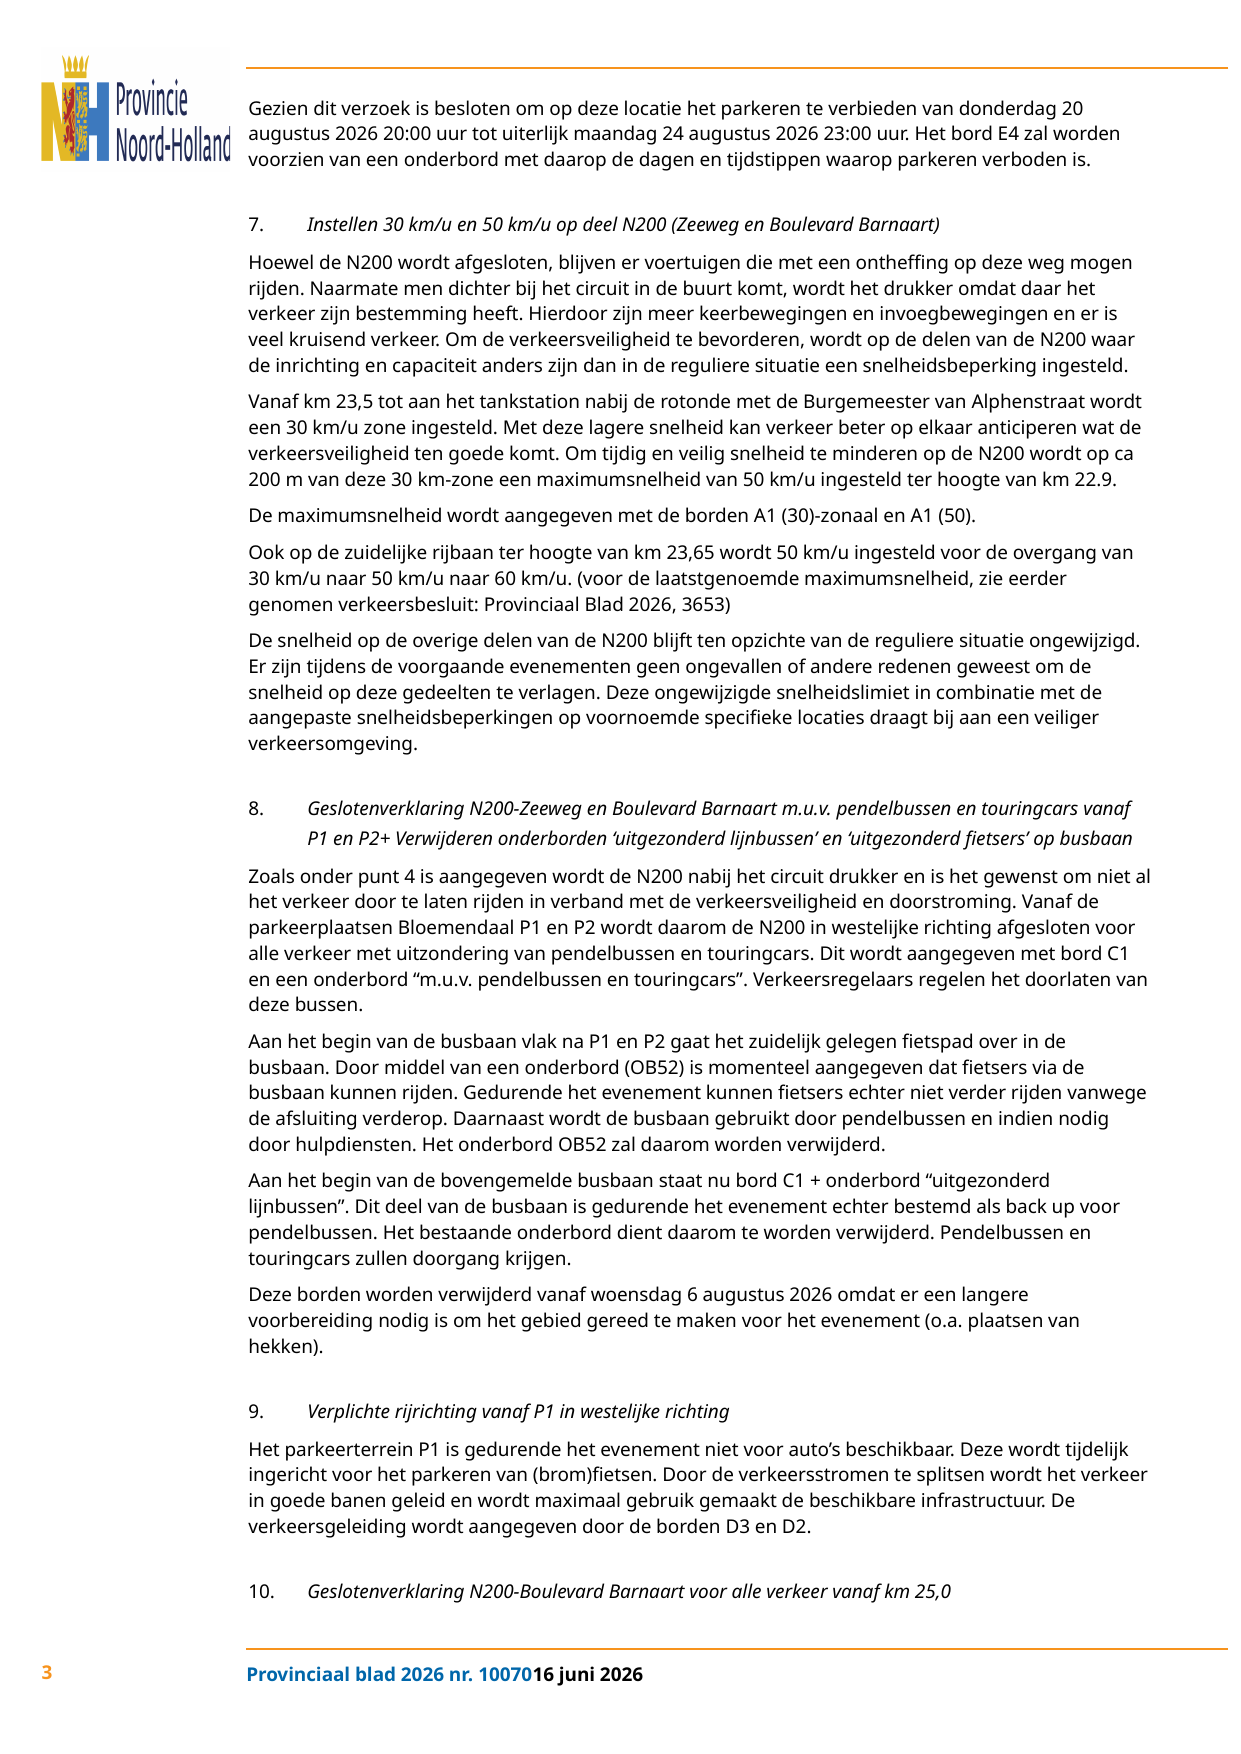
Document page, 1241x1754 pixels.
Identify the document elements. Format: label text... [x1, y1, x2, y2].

text Deze borden worden verwijderd vanaf woensdag 6 augustus 2026 omdat er een langere voorbereiding nodig is om het gebied gereed te maken voor het evenement (o.a. plaatsen van hekken). [248, 1282, 1152, 1359]
text De maximumsnelheid wordt aangegeven met de borden A1 (30)-zonaal en A1 (50). [248, 503, 1152, 528]
list Geslotenverklaring N200-Zeeweg en Boulevard Barnaart m.u.v. pendelbussen en touringcars vanaf P1 en P2+ Verwijderen onderborden ‘uitgezonderd lijnbussen’ en ‘uitgezonderd fietsers’ op busbaan [248, 795, 1152, 851]
text Gezien dit verzoek is besloten om op deze locatie het parkeren te verbieden van donderdag 20 augustus 2026 20:00 uur tot uiterlijk maandag 24 augustus 2026 23:00 uur. Het bord E4 zal worden voorzien van een onderbord met daarop de dagen en tijdstippen waarop parkeren verboden is. [248, 95, 1152, 172]
text Het parkeerterrein P1 is gedurende het evenement niet voor auto’s beschikbaar. Deze wordt tijdelijk ingericht voor het parkeren van (brom)fietsen. Door de verkeersstromen te splitsen wordt het verkeer in goede banen geleid en wordt maximaal gebruik gemaakt de beschikbare infrastructuur. De verkeersgeleiding wordt aangegeven door de borden D3 en D2. [248, 1436, 1152, 1539]
text Ook op de zuidelijke rijbaan ter hoogte van km 23,65 wordt 50 km/u ingesteld voor de overgang van 30 km/u naar 50 km/u naar 60 km/u. (voor de laatstgenoemde maximumsnelheid, zie eerder genomen verkeersbesluit: Provinciaal Blad 2026, 3653) [248, 539, 1152, 616]
list Verplichte rijrichting vanaf P1 in westelijke richting [248, 1398, 1152, 1424]
text Zoals onder punt 4 is aangegeven wordt de N200 nabij het circuit drukker en is het gewenst om niet al het verkeer door te laten rijden in verband met de verkeersveiligheid en doorstroming. Vanaf de parkeerplaatsen Bloemendaal P1 en P2 wordt daarom de N200 in westelijke richting afgesloten voor alle verkeer met uitzondering van pendelbussen en touringcars. Dit wordt aangegeven met bord C1 en een onderbord “m.u.v. pendelbussen en touringcars”. Verkeersregelaars regelen het doorlaten van deze bussen. [248, 863, 1152, 1017]
list Instellen 30 km/u en 50 km/u op deel N200 (Zeeweg en Boulevard Barnaart) [248, 211, 1152, 237]
text Hoewel de N200 wordt afgesloten, blijven er voertuigen die met een ontheffing op deze weg mogen rijden. Naarmate men dichter bij het circuit in de buurt komt, wordt het drukker omdat daar het verkeer zijn bestemming heeft. Hierdoor zijn meer keerbewegingen en invoegbewegingen en er is veel kruisend verkeer. Om de verkeersveiligheid te bevorderen, wordt op de delen van de N200 waar de inrichting en capaciteit anders zijn dan in de reguliere situatie een snelheidsbeperking ingesteld. [248, 249, 1152, 378]
list Geslotenverklaring N200-Boulevard Barnaart voor alle verkeer vanaf km 25,0 [248, 1578, 1152, 1604]
text Aan het begin van de bovengemelde busbaan staat nu bord C1 + onderbord “uitgezonderd lijnbussen”. Dit deel van de busbaan is gedurende het evenement echter bestemd als back up voor pendelbussen. Het bestaande onderbord dient daarom te worden verwijderd. Pendelbussen en touringcars zullen doorgang krijgen. [248, 1168, 1152, 1271]
picture [41, 47, 231, 172]
text Vanaf km 23,5 tot aan het tankstation nabij de rotonde met de Burgemeester van Alphenstraat wordt een 30 km/u zone ingesteld. Met deze lagere snelheid kan verkeer beter op elkaar anticiperen wat de verkeersveiligheid ten goede komt. Om tijdig en veilig snelheid te minderen op de N200 wordt op ca 200 m van deze 30 km-zone een maximumsnelheid van 50 km/u ingesteld ter hoogte van km 22.9. [248, 389, 1152, 492]
text Aan het begin van de busbaan vlak na P1 en P2 gaat het zuidelijk gelegen fietspad over in de busbaan. Door middel van een onderbord (OB52) is momenteel aangegeven dat fietsers via de busbaan kunnen rijden. Gedurende het evenement kunnen fietsers echter niet verder rijden vanwege de afsluiting verderop. Daarnaast wordt de busbaan gebruikt door pendelbussen en indien nodig door hulpdiensten. Het onderbord OB52 zal daarom worden verwijderd. [248, 1028, 1152, 1157]
text De snelheid op de overige delen van de N200 blijft ten opzichte van de reguliere situatie ongewijzigd. Er zijn tijdens de voorgaande evenementen geen ongevallen of andere redenen geweest om de snelheid op deze gedeelten te verlagen. Deze ongewijzigde snelheidslimiet in combinatie met de aangepaste snelheidsbeperkingen op voornoemde specifieke locaties draagt bij aan een veiliger verkeersomgeving. [248, 627, 1152, 756]
